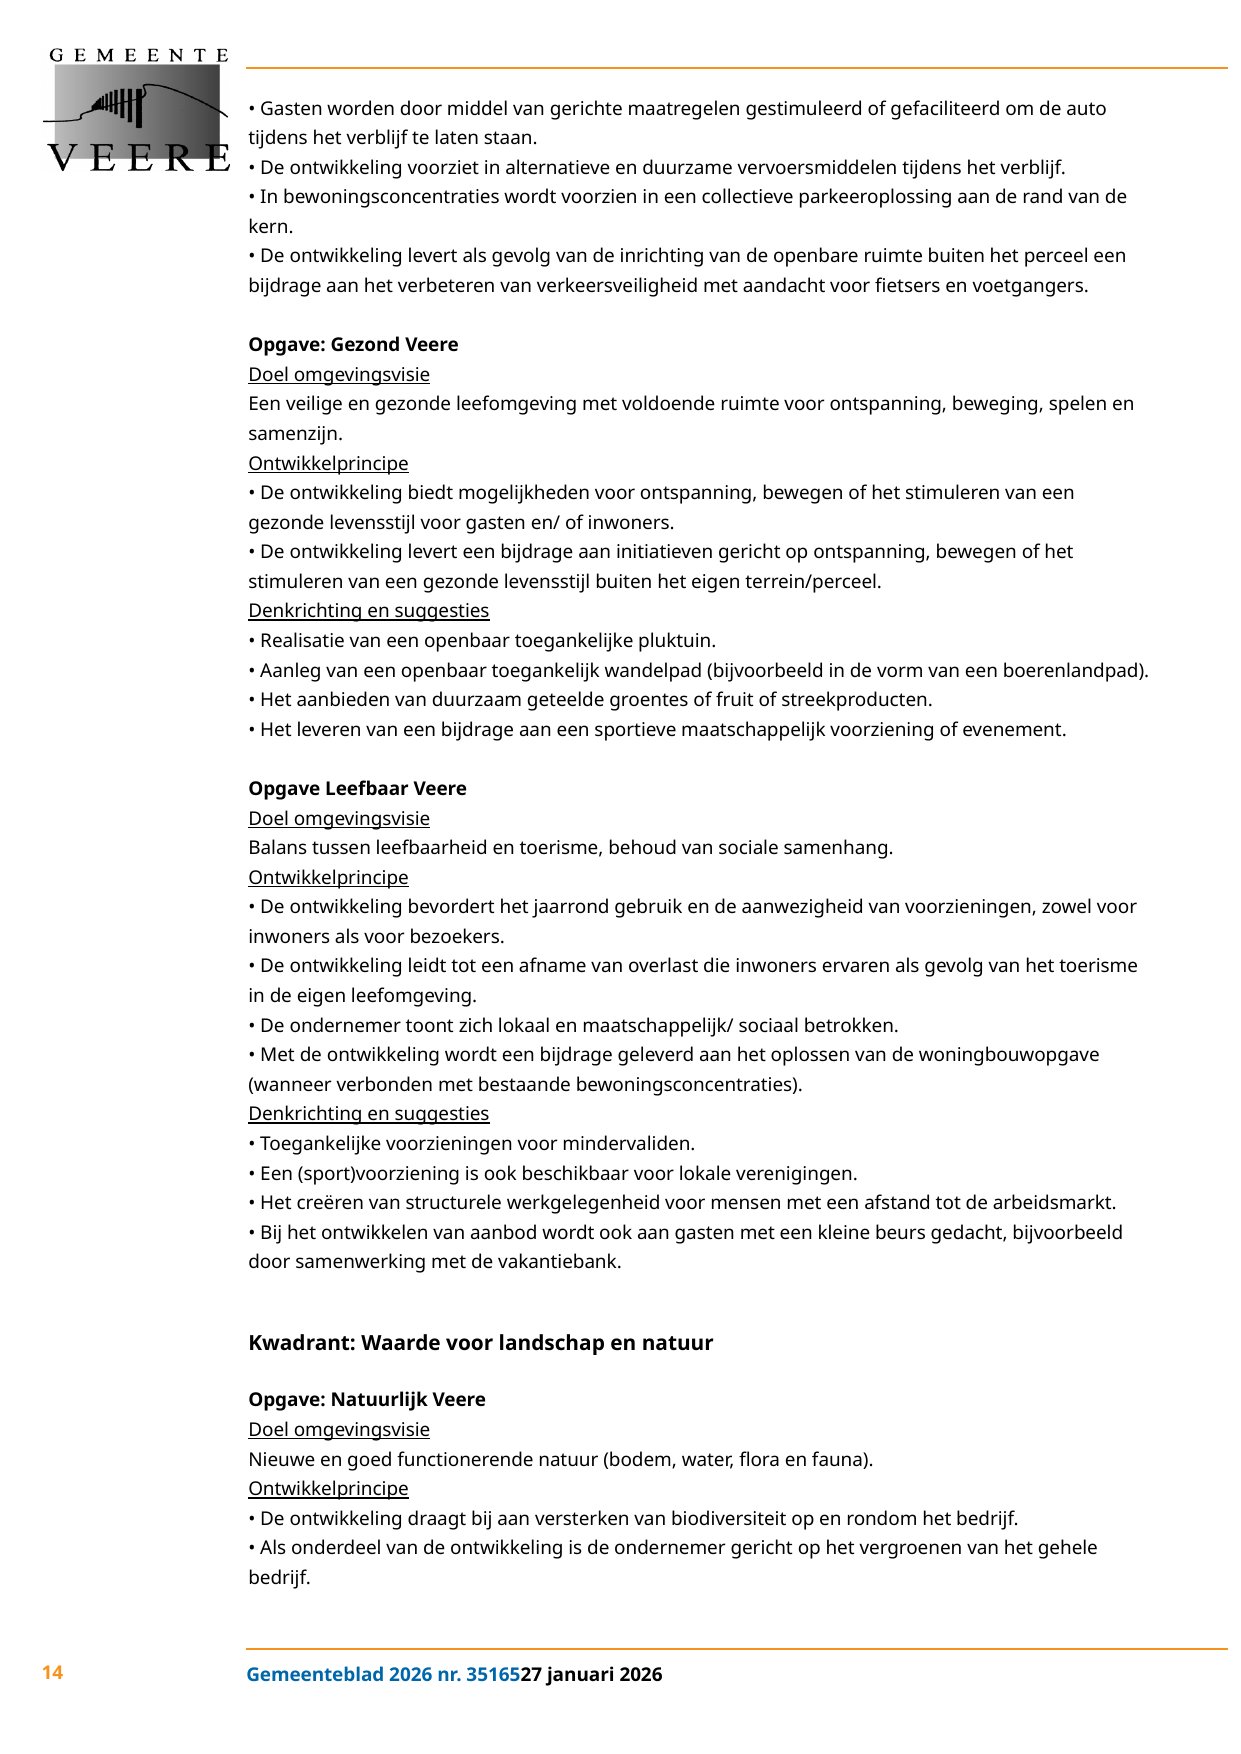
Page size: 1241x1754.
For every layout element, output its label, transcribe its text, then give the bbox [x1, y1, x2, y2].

text • Het aanbieden van duurzaam geteelde groentes of fruit of streekproducten. [248, 686, 1152, 712]
text • Aanleg van een openbaar toegankelijk wandelpad (bijvoorbeeld in de vorm van een boerenlandpad). [248, 657, 1152, 683]
text • De ontwikkeling leidt tot een afname van overlast die inwoners ervaren als gevolg van het toerisme in de eigen leefomgeving. [248, 953, 1152, 1008]
text • Als onderdeel van de ontwikkeling is de ondernemer gericht op het vergroenen van het gehele bedrijf. [248, 1534, 1152, 1590]
text • Met de ontwikkeling wordt een bijdrage geleverd aan het oplossen van de woningbouwopgave (wanneer verbonden met bestaande bewoningsconcentraties). [248, 1041, 1152, 1097]
text • De ontwikkeling levert een bijdrage aan initiatieven gericht op ontspanning, bewegen of het stimuleren van een gezonde levensstijl buiten het eigen terrein/perceel. [248, 538, 1152, 594]
text Kwadrant: Waarde voor landschap en natuur [248, 1328, 1152, 1357]
text Opgave Leefbaar Veere [248, 775, 1152, 801]
text Opgave: Gezond Veere [248, 331, 1152, 357]
text Denkrichting en suggesties [248, 1101, 1152, 1126]
text • Realisatie van een openbaar toegankelijke pluktuin. [248, 627, 1152, 653]
text • De ondernemer toont zich lokaal en maatschappelijk/ sociaal betrokken. [248, 1012, 1152, 1038]
text Nieuwe en goed functionerende natuur (bodem, water, flora en fauna). [248, 1446, 1152, 1471]
text • In bewoningsconcentraties wordt voorzien in een collectieve parkeeroplossing aan de rand van de kern. [248, 183, 1152, 239]
text • Het creëren van structurele werkgelegenheid voor mensen met een afstand tot de arbeidsmarkt. [248, 1189, 1152, 1215]
text Ontwikkelprincipe [248, 1475, 1152, 1501]
text • Een (sport)voorziening is ook beschikbaar voor lokale verenigingen. [248, 1160, 1152, 1186]
text Ontwikkelprincipe [248, 450, 1152, 476]
text Doel omgevingsvisie [248, 1416, 1152, 1442]
text Opgave: Natuurlijk Veere [248, 1387, 1152, 1412]
text • De ontwikkeling levert als gevolg van de inrichting van de openbare ruimte buiten het perceel een bijdrage aan het verbeteren van verkeersveiligheid met aandacht voor fietsers en voetgangers. [248, 243, 1152, 298]
text Ontwikkelprincipe [248, 864, 1152, 890]
text Doel omgevingsvisie [248, 805, 1152, 831]
text • Bij het ontwikkelen van aanbod wordt ook aan gasten met een kleine beurs gedacht, bijvoorbeeld door samenwerking met de vakantiebank. [248, 1219, 1152, 1274]
text • De ontwikkeling bevordert het jaarrond gebruik en de aanwezigheid van voorzieningen, zowel voor inwoners als voor bezoekers. [248, 893, 1152, 949]
text • Toegankelijke voorzieningen voor mindervaliden. [248, 1130, 1152, 1156]
text Doel omgevingsvisie [248, 361, 1152, 387]
text • De ontwikkeling biedt mogelijkheden voor ontspanning, bewegen of het stimuleren van een gezonde levensstijl voor gasten en/ of inwoners. [248, 479, 1152, 535]
text Balans tussen leefbaarheid en toerisme, behoud van sociale samenhang. [248, 834, 1152, 860]
text Denkrichting en suggesties [248, 598, 1152, 623]
text • Gasten worden door middel van gerichte maatregelen gestimuleerd of gefaciliteerd om de auto tijdens het verblijf te laten staan. [248, 95, 1152, 150]
text • Het leveren van een bijdrage aan een sportieve maatschappelijk voorziening of evenement. [248, 716, 1152, 742]
text Een veilige en gezonde leefomgeving met voldoende ruimte voor ontspanning, beweging, spelen en samenzijn. [248, 391, 1152, 446]
text • De ontwikkeling voorziet in alternatieve en duurzame vervoersmiddelen tijdens het verblijf. [248, 154, 1152, 180]
picture [41, 47, 231, 172]
text • De ontwikkeling draagt bij aan versterken van biodiversiteit op en rondom het bedrijf. [248, 1505, 1152, 1531]
